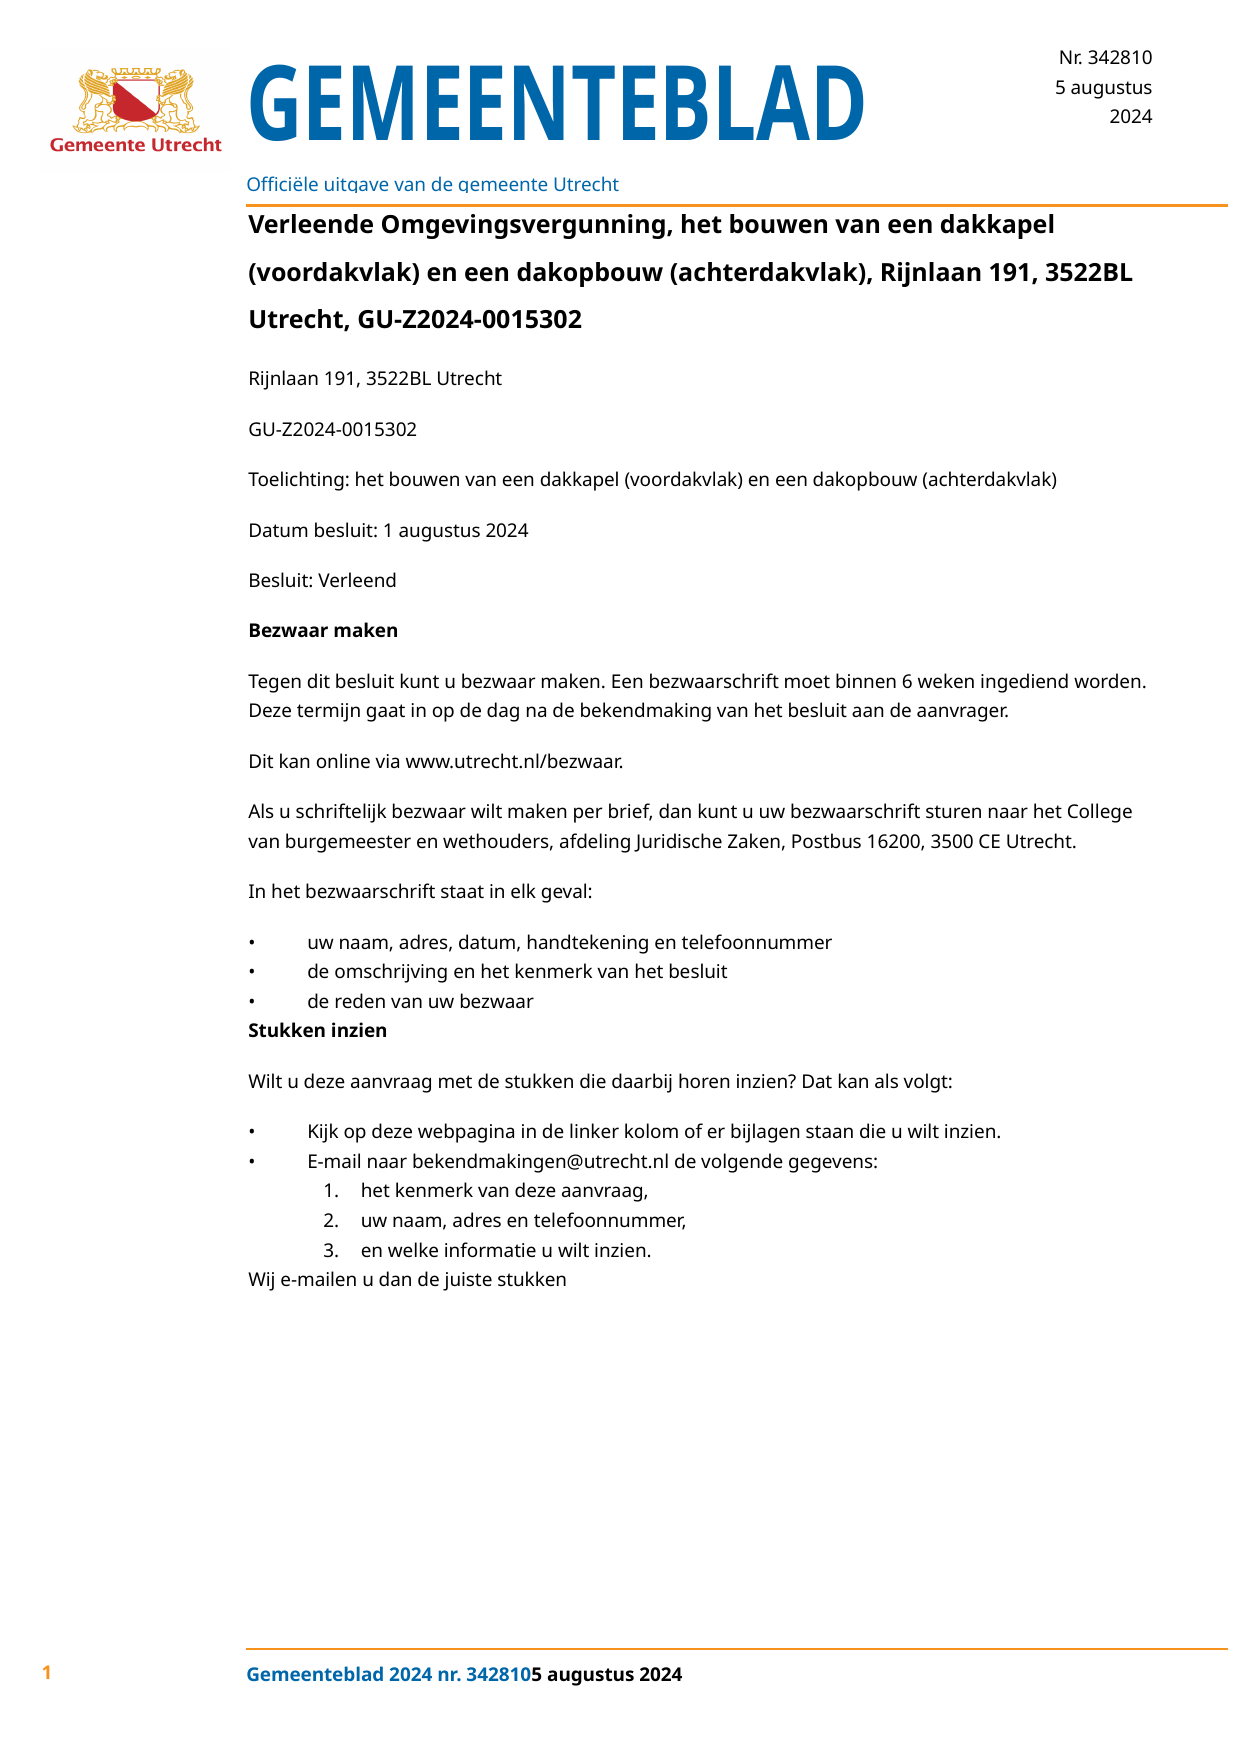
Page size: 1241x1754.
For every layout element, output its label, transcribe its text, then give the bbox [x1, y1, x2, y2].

text Bezwaar maken [248, 618, 1152, 643]
list en welke informatie u wilt inzien. [323, 1237, 1152, 1262]
picture [41, 47, 231, 172]
list Kijk op deze webpagina in de linker kolom of er bijlagen staan die u wilt inzien. [248, 1118, 1152, 1144]
text Verleende Omgevingsvergunning, het bouwen van een dakkapel (voordakvlak) en een dakopbouw (achterdakvlak), Rijnlaan 191, 3522BL Utrecht, GU-Z2024-0015302 [248, 207, 1152, 336]
text Besluit: Verleend [248, 567, 1152, 593]
list het kenmerk van deze aanvraag, [323, 1178, 1152, 1203]
text Dit kan online via www.utrecht.nl/bezwaar. [248, 748, 1152, 774]
list uw naam, adres en telefoonnummer, [323, 1207, 1152, 1233]
list de omschrijving en het kenmerk van het besluit [248, 958, 1152, 984]
text In het bezwaarschrift staat in elk geval: [248, 878, 1152, 904]
text GU-Z2024-0015302 [248, 416, 1152, 442]
list uw naam, adres, datum, handtekening en telefoonnummer [248, 929, 1152, 954]
list E-mail naar bekendmakingen@utrecht.nl de volgende gegevens: [248, 1148, 1152, 1174]
text Datum besluit: 1 augustus 2024 [248, 517, 1152, 542]
text Wilt u deze aanvraag met de stukken die daarbij horen inzien? Dat kan als volgt: [248, 1068, 1152, 1094]
text Als u schriftelijk bezwaar wilt maken per brief, dan kunt u uw bezwaarschrift sturen naar het College van burgemeester en wethouders, afdeling Juridische Zaken, Postbus 16200, 3500 CE Utrecht. [248, 798, 1152, 854]
text Stukken inzien [248, 1018, 1152, 1043]
text Toelichting: het bouwen van een dakkapel (voordakvlak) en een dakopbouw (achterdakvlak) [248, 466, 1152, 492]
text Wij e-mailen u dan de juiste stukken [248, 1266, 1152, 1292]
text Rijnlaan 191, 3522BL Utrecht [248, 366, 1152, 391]
text Tegen dit besluit kunt u bezwaar maken. Een bezwaarschrift moet binnen 6 weken ingediend worden. Deze termijn gaat in op de dag na de bekendmaking van het besluit aan de aanvrager. [248, 668, 1152, 723]
list de reden van uw bezwaar [248, 988, 1152, 1014]
